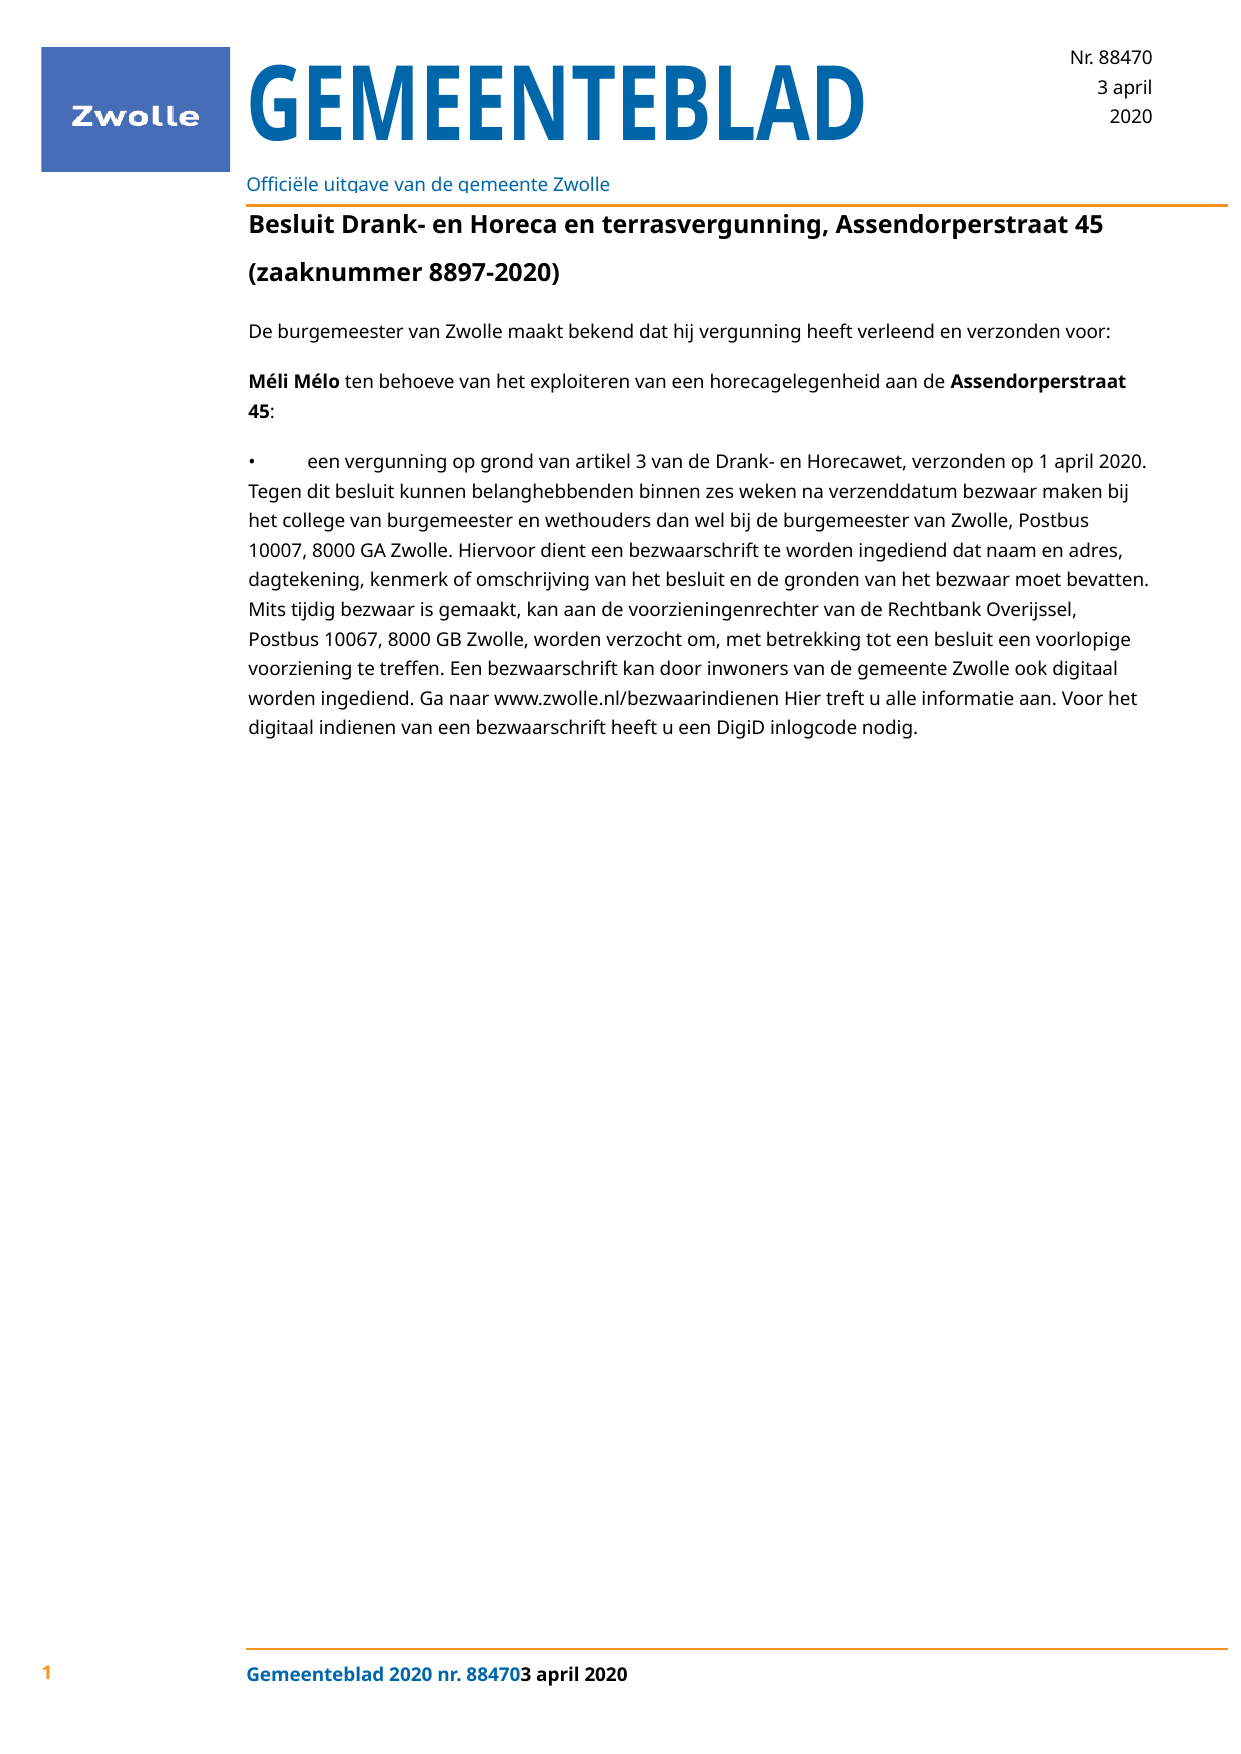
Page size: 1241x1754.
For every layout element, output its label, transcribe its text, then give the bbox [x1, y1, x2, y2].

picture [41, 47, 231, 172]
text Tegen dit besluit kunnen belanghebbenden binnen zes weken na verzenddatum bezwaar maken bij het college van burgemeester en wethouders dan wel bij de burgemeester van Zwolle, Postbus 10007, 8000 GA Zwolle. Hiervoor dient een bezwaarschrift te worden ingediend dat naam en adres, dagtekening, kenmerk of omschrijving van het besluit en de gronden van het bezwaar moet bevatten. Mits tijdig bezwaar is gemaakt, kan aan de voorzieningenrechter van de Rechtbank Overijssel, Postbus 10067, 8000 GB Zwolle, worden verzocht om, met betrekking tot een besluit een voorlopige voorziening te treffen. Een bezwaarschrift kan door inwoners van de gemeente Zwolle ook digitaal worden ingediend. Ga naar www.zwolle.nl/bezwaarindienen Hier treft u alle informatie aan. Voor het digitaal indienen van een bezwaarschrift heeft u een DigiD inlogcode nodig. [248, 478, 1152, 740]
text Méli Mélo ten behoeve van het exploiteren van een horecagelegenheid aan de Assendorperstraat 45: [248, 368, 1152, 424]
text Besluit Drank- en Horeca en terrasvergunning, Assendorperstraat 45 (zaaknummer 8897-2020) [248, 207, 1152, 288]
text De burgemeester van Zwolle maakt bekend dat hij vergunning heeft verleend en verzonden voor: [248, 318, 1152, 344]
list een vergunning op grond van artikel 3 van de Drank- en Horecawet, verzonden op 1 april 2020. [248, 448, 1152, 474]
